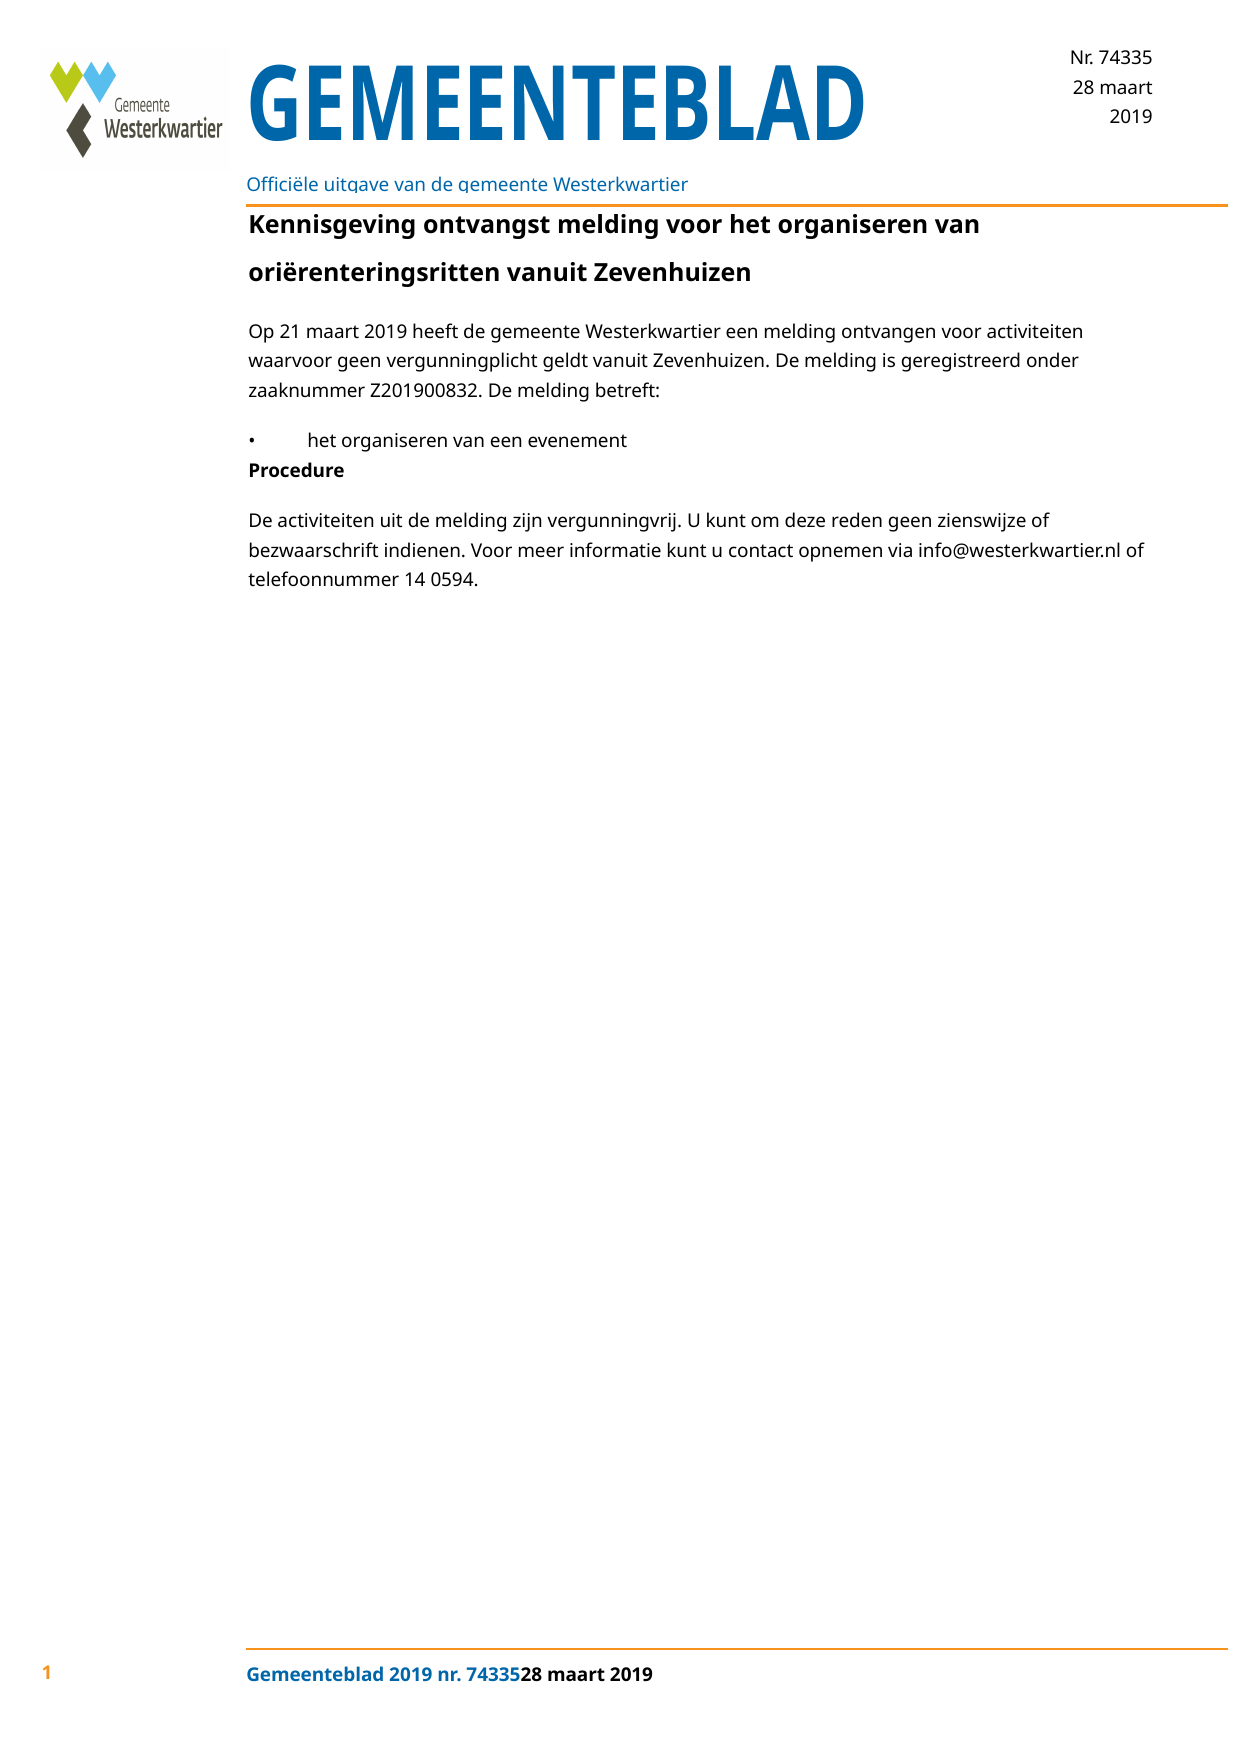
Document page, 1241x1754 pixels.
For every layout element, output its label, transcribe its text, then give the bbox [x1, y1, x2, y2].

text Procedure [248, 457, 1152, 483]
picture [41, 47, 231, 172]
text Op 21 maart 2019 heeft de gemeente Westerkwartier een melding ontvangen voor activiteiten waarvoor geen vergunningplicht geldt vanuit Zevenhuizen. De melding is geregistreerd onder zaaknummer Z201900832. De melding betreft: [248, 318, 1152, 403]
text De activiteiten uit de melding zijn vergunningvrij. U kunt om deze reden geen zienswijze of bezwaarschrift indienen. Voor meer informatie kunt u contact opnemen via info@westerkwartier.nl of telefoonnummer 14 0594. [248, 507, 1152, 592]
text Kennisgeving ontvangst melding voor het organiseren van oriërenteringsritten vanuit Zevenhuizen [248, 207, 1152, 288]
list het organiseren van een evenement [248, 427, 1152, 453]
